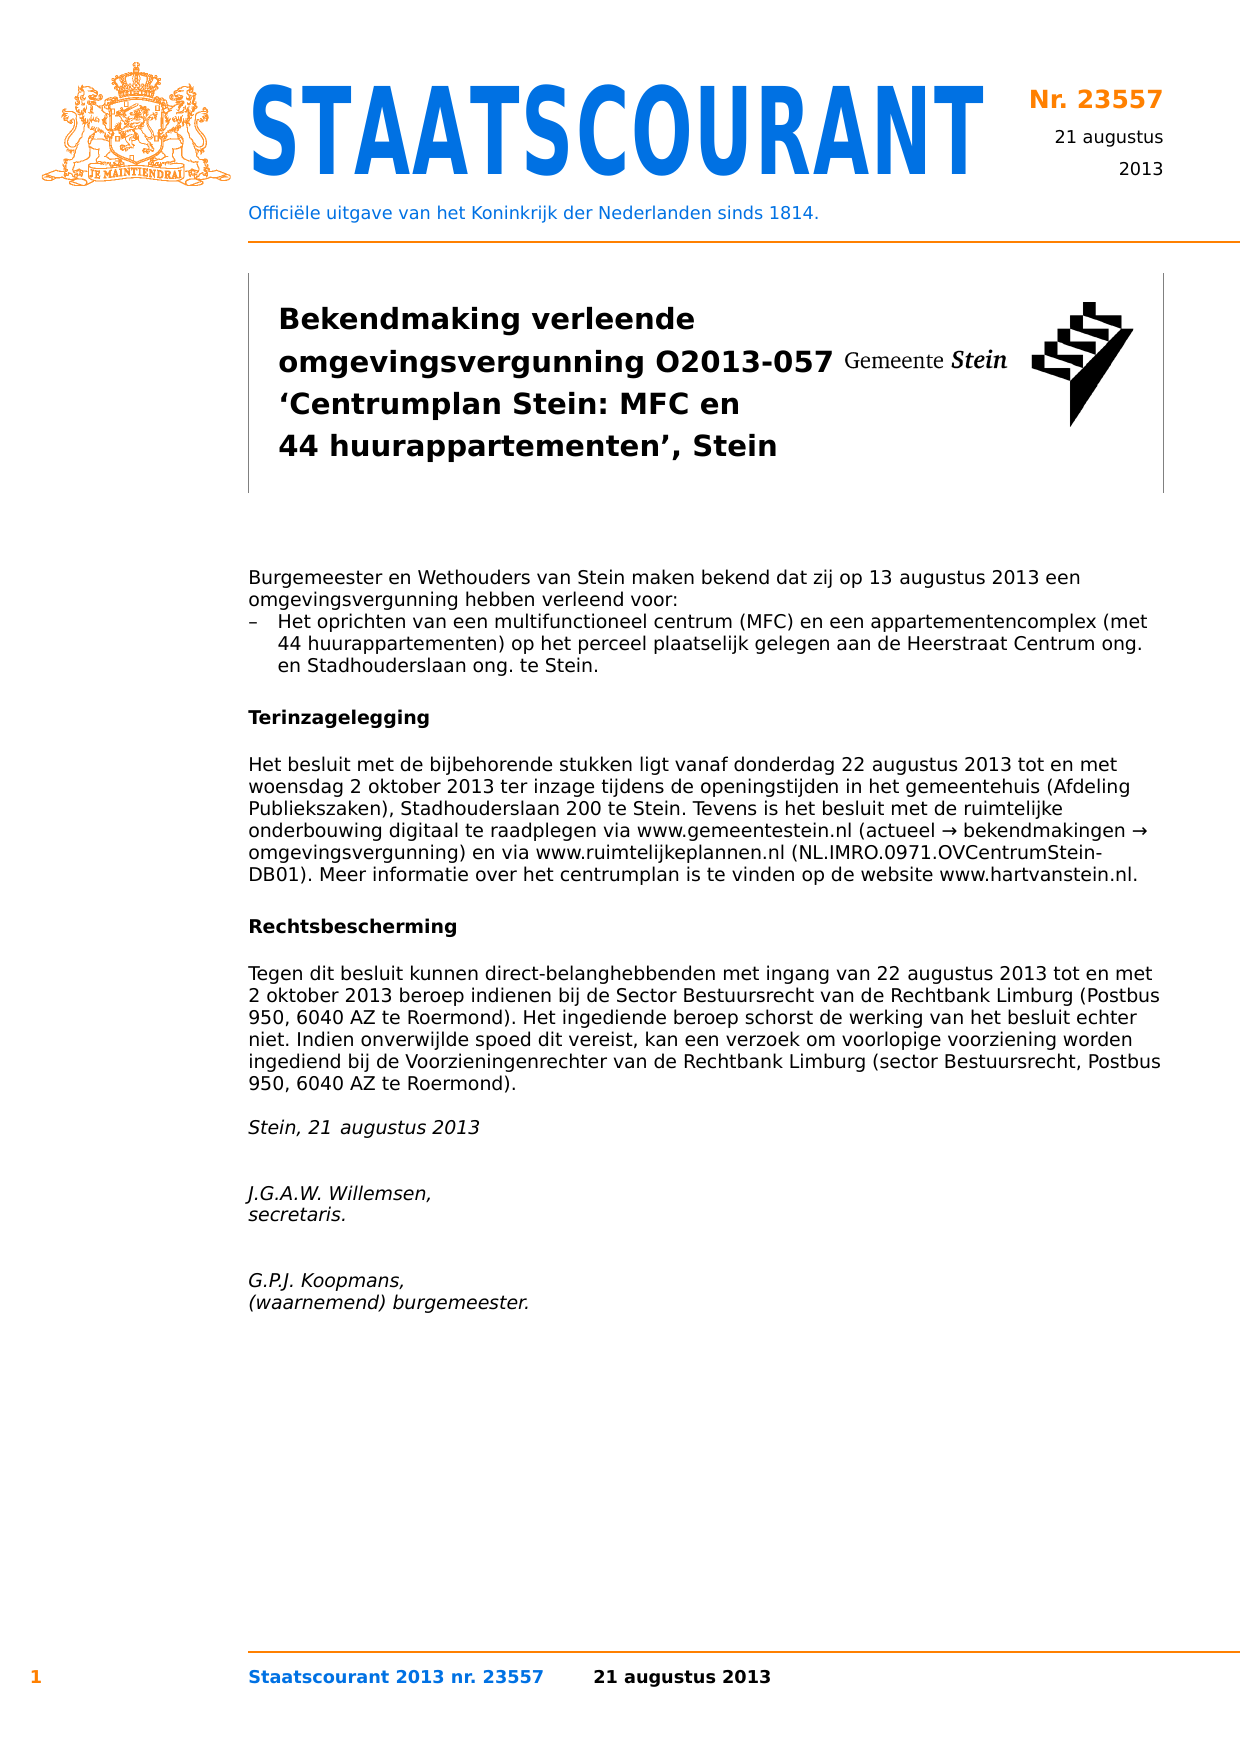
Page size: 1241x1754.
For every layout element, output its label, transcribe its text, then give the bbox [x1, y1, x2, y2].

table_header Nr. 23557 [998, 62, 1240, 121]
table_header STAATSCOURANT [248, 62, 998, 203]
table_cell 21 augustus [998, 121, 1240, 153]
text – Het oprichten van een multifunctioneel centrum (MFC) en een appartementencomplex (met 44 huurappartementen) op het perceel plaatselijk gelegen aan de Heerstraat Centrum ong. en Stadhouderslaan ong. te Stein. [248, 611, 1163, 677]
text Tegen dit besluit kunnen direct-belanghebbenden met ingang van 22 augustus 2013 tot en met 2 oktober 2013 beroep indienen bij de Sector Bestuursrecht van de Rechtbank Limburg (Postbus 950, 6040 AZ te Roermond). Het ingediende beroep schorst de werking van het besluit echter niet. Indien onverwijlde spoed dit vereist, kan een verzoek om voorlopige voorziening worden ingediend bij de Voorzieningenrechter van de Rechtbank Limburg (sector Bestuursrecht, Postbus 950, 6040 AZ te Roermond). [248, 963, 1163, 1095]
table_cell 2013 [998, 153, 1240, 203]
picture [41, 62, 231, 186]
text J.G.A.W. Willemsen, secretaris. [248, 1160, 1163, 1226]
subtitle Terinzagelegging [248, 707, 1163, 729]
table_cell Officiële uitgave van het Koninkrijk der Nederlanden sinds 1814. [248, 203, 1240, 241]
text Burgemeester en Wethouders van Stein maken bekend dat zij op 13 augustus 2013 een omgevingsvergunning hebben verleend voor: [248, 567, 1163, 611]
subtitle Bekendmaking verleende omgevingsvergunning O2013-057 ‘Centrumplan Stein: MFC en 44 huurappartementen’, Stein [249, 273, 1163, 493]
text G.P.J. Koopmans, (waarnemend) burgemeester. [248, 1248, 1163, 1314]
table_header [25, 62, 248, 241]
text Stein, 21 augustus 2013 [248, 1117, 1163, 1138]
text Het besluit met de bijbehorende stukken ligt vanaf donderdag 22 augustus 2013 tot en met woensdag 2 oktober 2013 ter inzage tijdens de openingstijden in het gemeentehuis (Afdeling Publiekszaken), Stadhouderslaan 200 te Stein. Tevens is het besluit met de ruimtelijke onderbouwing digitaal te raadplegen via www.gemeentestein.nl (actueel → bekendmakingen → omgevingsvergunning) en via www.ruimtelijkeplannen.nl (NL.IMRO.0971.OVCentrumStein-DB01). Meer informatie over het centrumplan is te vinden op de website www.hartvanstein.nl. [248, 754, 1163, 886]
subtitle Rechtsbescherming [248, 916, 1163, 938]
picture [844, 302, 1134, 427]
